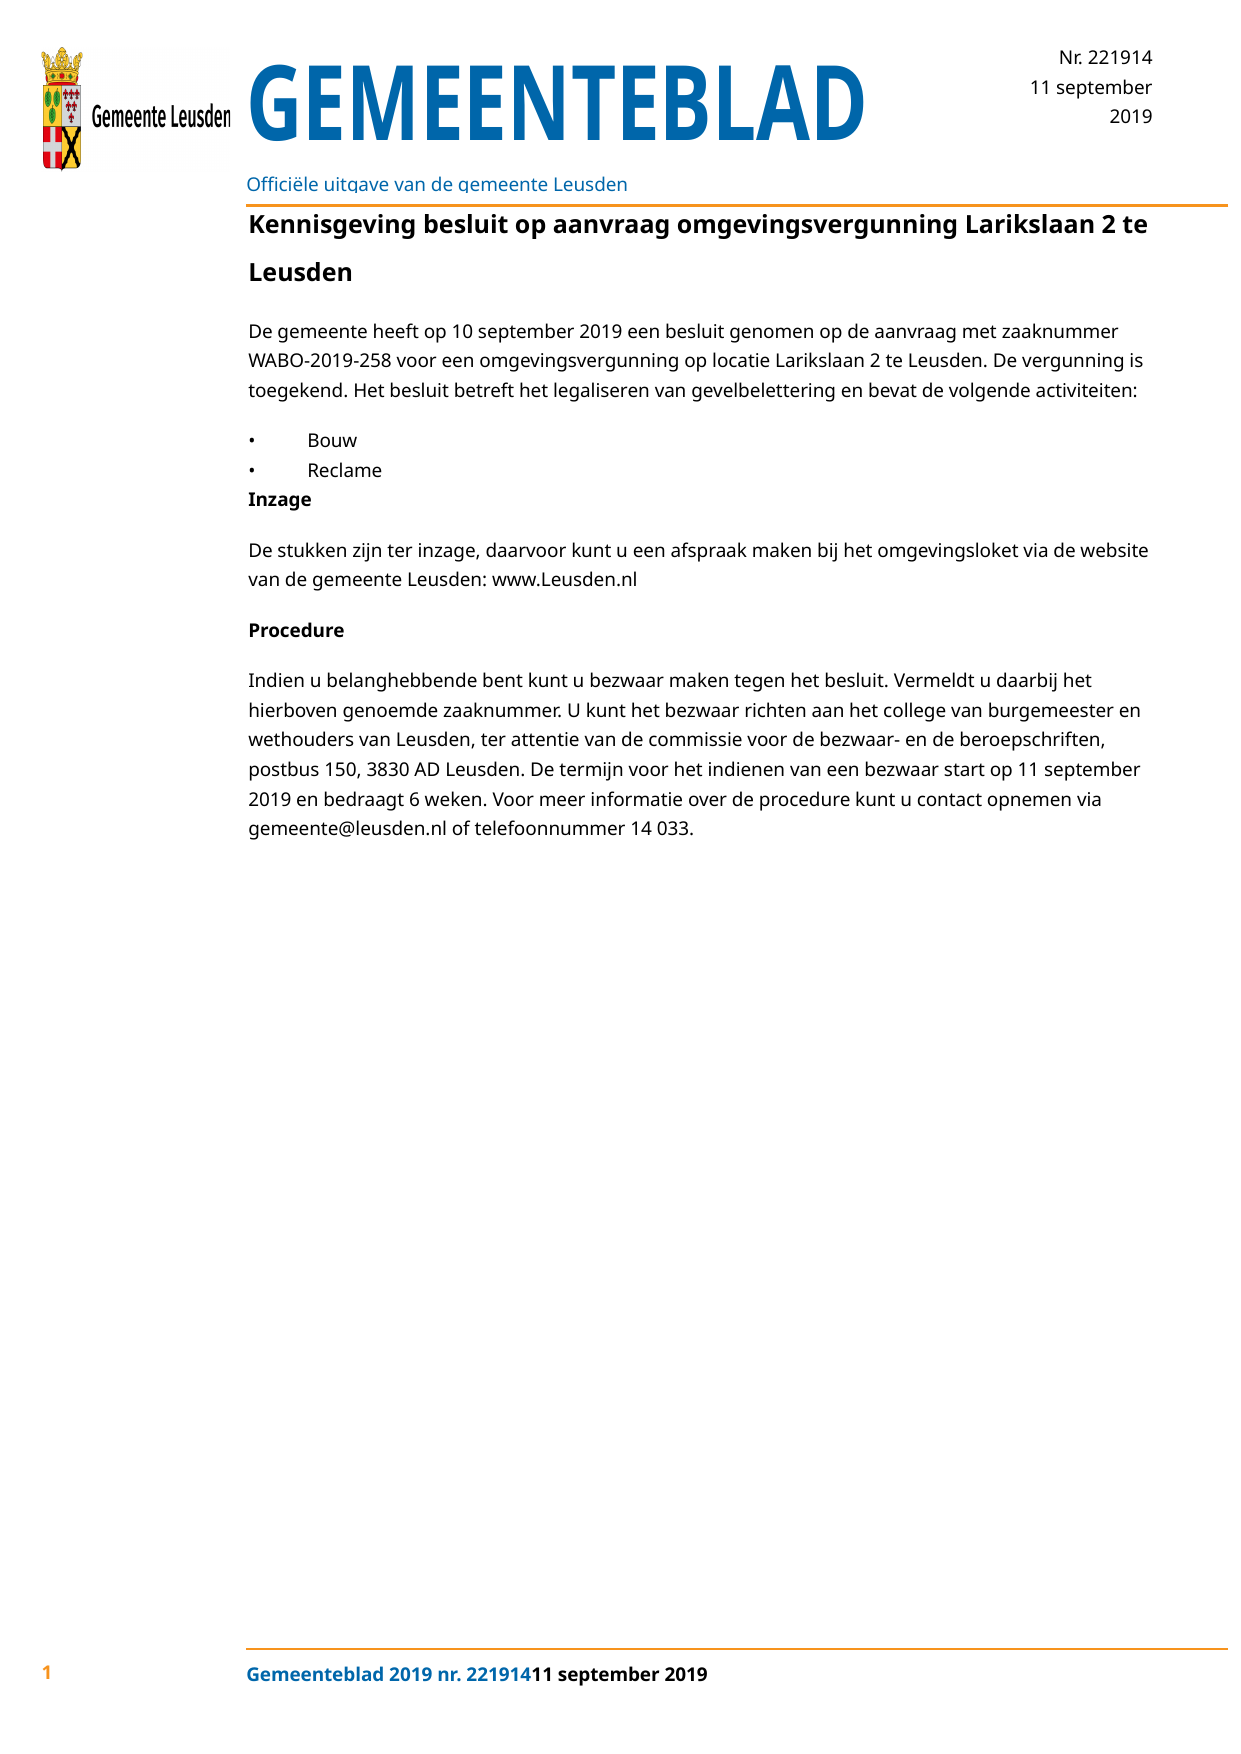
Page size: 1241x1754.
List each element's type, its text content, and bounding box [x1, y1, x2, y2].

text De stukken zijn ter inzage, daarvoor kunt u een afspraak maken bij het omgevingsloket via de website van de gemeente Leusden: www.Leusden.nl [248, 537, 1152, 592]
text Kennisgeving besluit op aanvraag omgevingsvergunning Larikslaan 2 te Leusden [248, 207, 1152, 288]
text Indien u belanghebbende bent kunt u bezwaar maken tegen het besluit. Vermeldt u daarbij het hierboven genoemde zaaknummer. U kunt het bezwaar richten aan het college van burgemeester en wethouders van Leusden, ter attentie van de commissie voor de bezwaar- en de beroepschriften, postbus 150, 3830 AD Leusden. De termijn voor het indienen van een bezwaar start op 11 september 2019 en bedraagt 6 weken. Voor meer informatie over de procedure kunt u contact opnemen via gemeente@leusden.nl of telefoonnummer 14 033. [248, 667, 1152, 841]
text Procedure [248, 617, 1152, 643]
list Reclame [248, 457, 1152, 483]
text Inzage [248, 487, 1152, 512]
picture [41, 47, 231, 172]
list Bouw [248, 427, 1152, 453]
text De gemeente heeft op 10 september 2019 een besluit genomen op de aanvraag met zaaknummer WABO-2019-258 voor een omgevingsvergunning op locatie Larikslaan 2 te Leusden. De vergunning is toegekend. Het besluit betreft het legaliseren van gevelbelettering en bevat de volgende activiteiten: [248, 318, 1152, 403]
